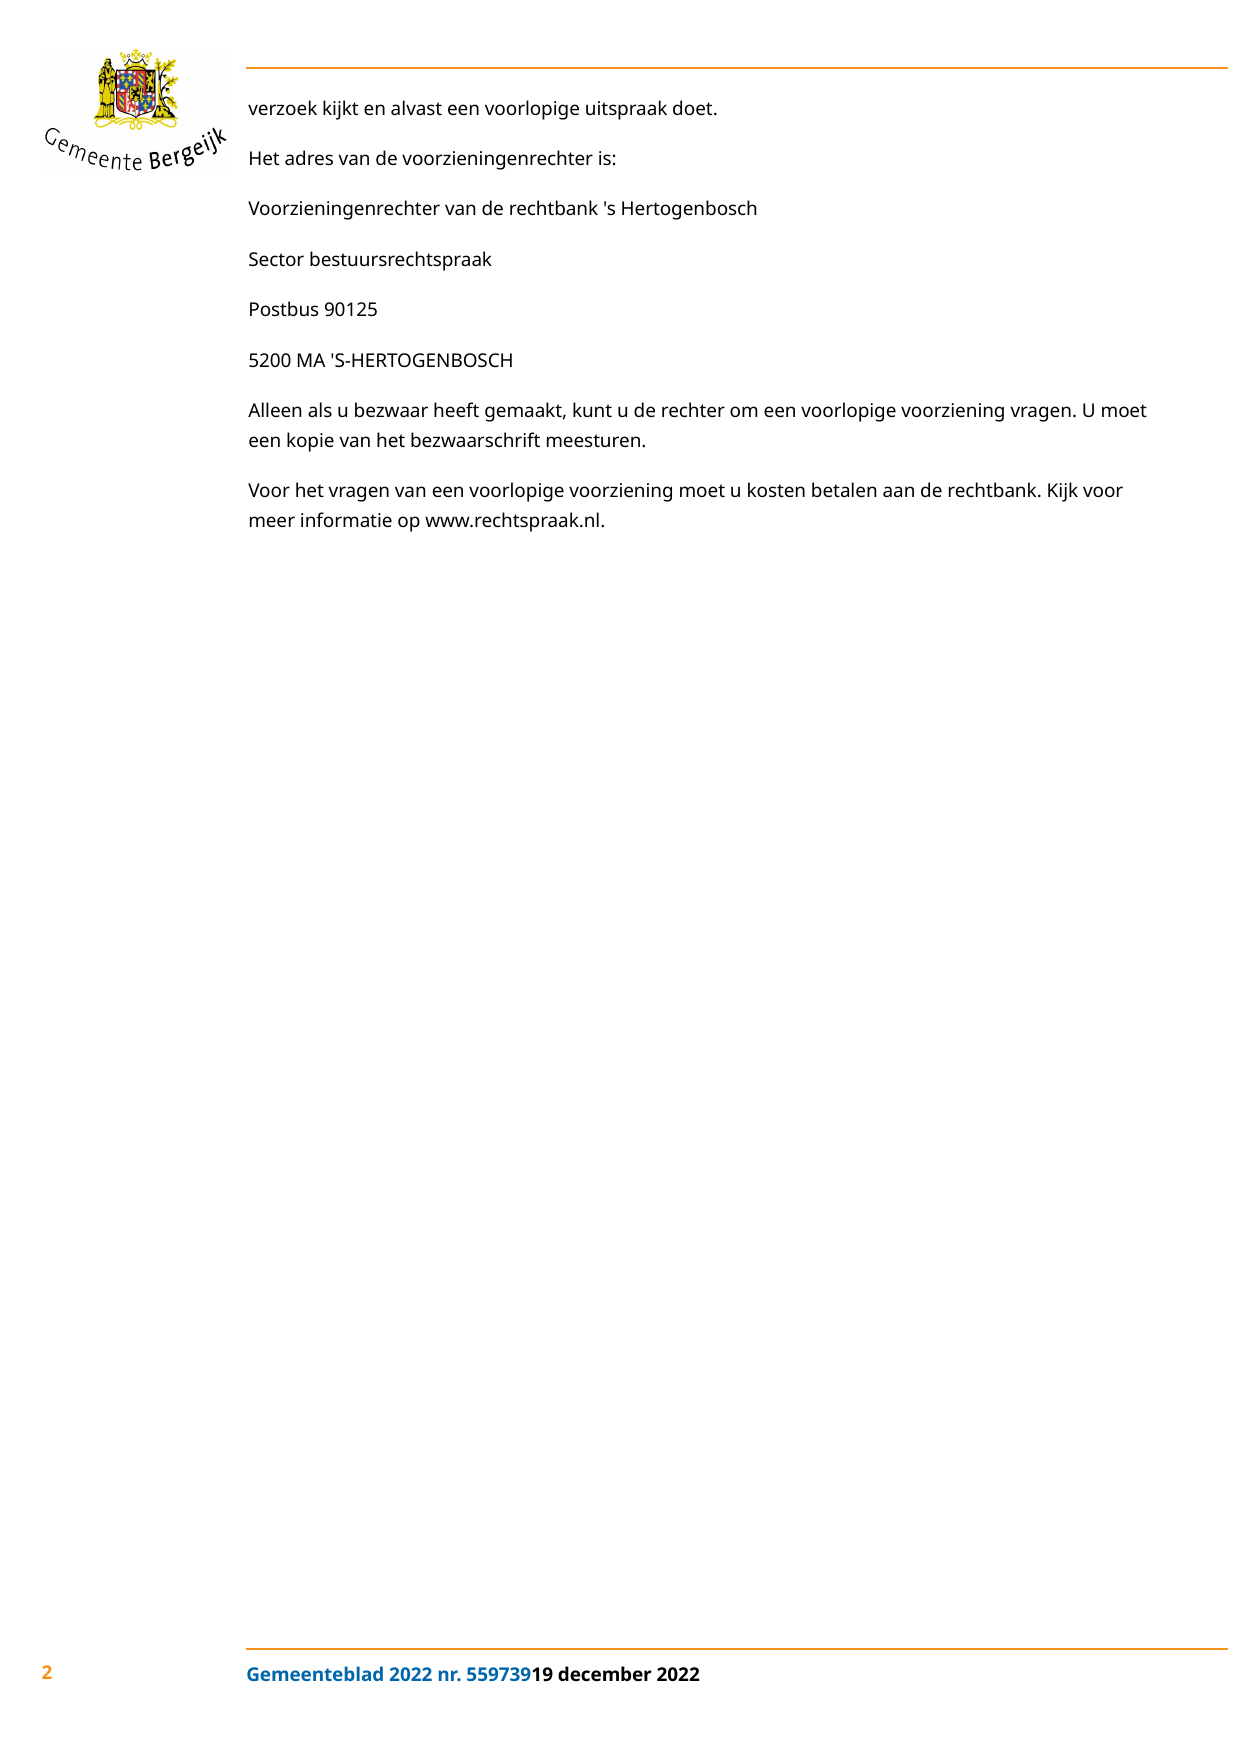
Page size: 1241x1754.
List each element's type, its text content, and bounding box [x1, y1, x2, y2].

text Voorzieningenrechter van de rechtbank 's Hertogenbosch [248, 196, 1152, 221]
text Sector bestuursrechtspraak [248, 246, 1152, 272]
text 5200 MA 'S-HERTOGENBOSCH [248, 347, 1152, 373]
picture [41, 47, 231, 172]
text Het adres van de voorzieningenrechter is: [248, 145, 1152, 171]
text Voor het vragen van een voorlopige voorziening moet u kosten betalen aan de rechtbank. Kijk voor meer informatie op www.rechtspraak.nl. [248, 477, 1152, 533]
text Alleen als u bezwaar heeft gemaakt, kunt u de rechter om een voorlopige voorziening vragen. U moet een kopie van het bezwaarschrift meesturen. [248, 397, 1152, 453]
text Postbus 90125 [248, 296, 1152, 322]
text verzoek kijkt en alvast een voorlopige uitspraak doet. [248, 95, 1152, 121]
